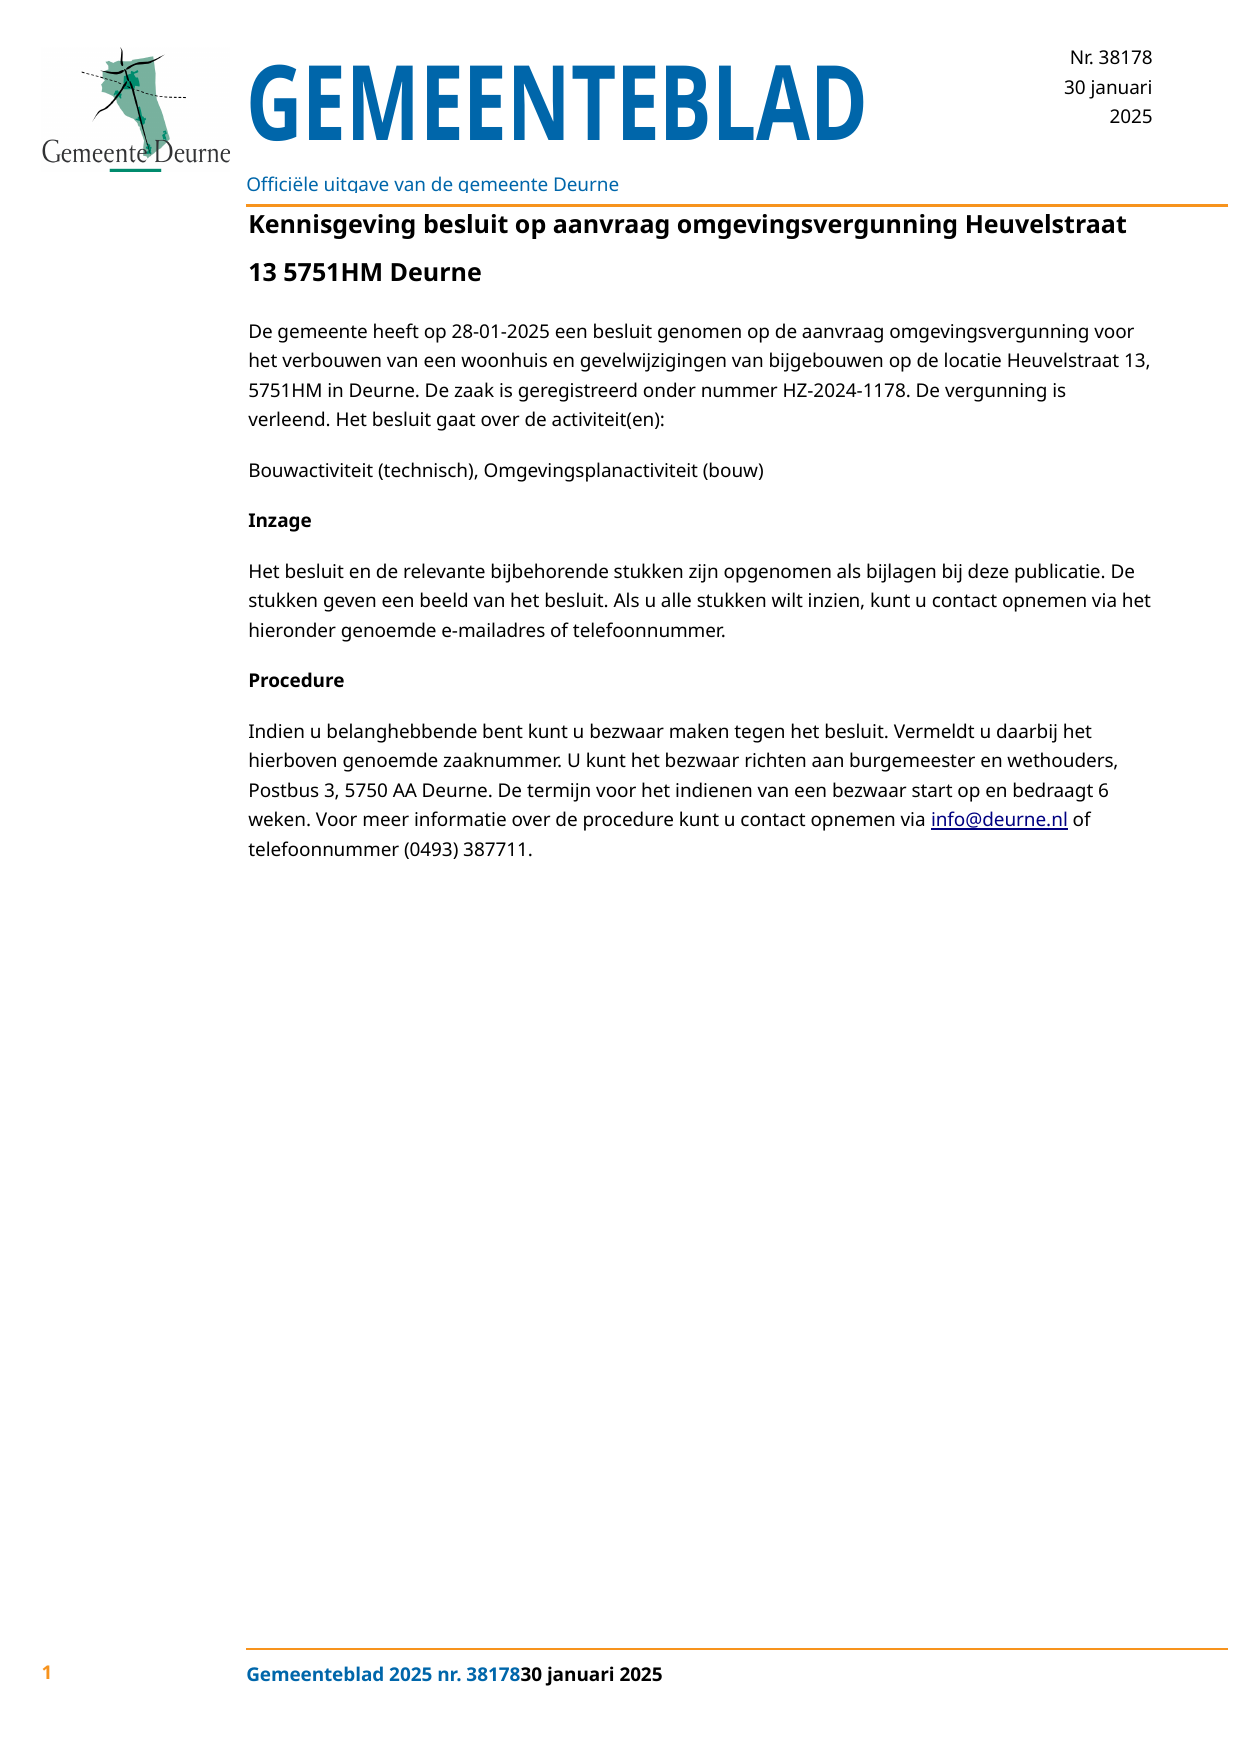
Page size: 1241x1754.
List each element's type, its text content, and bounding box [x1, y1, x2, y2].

text Bouwactiviteit (technisch), Omgevingsplanactiviteit (bouw) [248, 457, 1152, 483]
text Procedure [248, 667, 1152, 693]
picture [41, 47, 231, 172]
text Het besluit en de relevante bijbehorende stukken zijn opgenomen als bijlagen bij deze publicatie. De stukken geven een beeld van het besluit. Als u alle stukken wilt inzien, kunt u contact opnemen via het hieronder genoemde e-mailadres of telefoonnummer. [248, 558, 1152, 643]
text Indien u belanghebbende bent kunt u bezwaar maken tegen het besluit. Vermeldt u daarbij het hierboven genoemde zaaknummer. U kunt het bezwaar richten aan burgemeester en wethouders, Postbus 3, 5750 AA Deurne. De termijn voor het indienen van een bezwaar start op en bedraagt 6 weken. Voor meer informatie over de procedure kunt u contact opnemen via info@deurne.nl of telefoonnummer (0493) 387711. [248, 718, 1152, 862]
text Kennisgeving besluit op aanvraag omgevingsvergunning Heuvelstraat 13 5751HM Deurne [248, 207, 1152, 288]
text Inzage [248, 507, 1152, 533]
text De gemeente heeft op 28-01-2025 een besluit genomen op de aanvraag omgevingsvergunning voor het verbouwen van een woonhuis en gevelwijzigingen van bijgebouwen op de locatie Heuvelstraat 13, 5751HM in Deurne. De zaak is geregistreerd onder nummer HZ-2024-1178. De vergunning is verleend. Het besluit gaat over de activiteit(en): [248, 318, 1152, 432]
